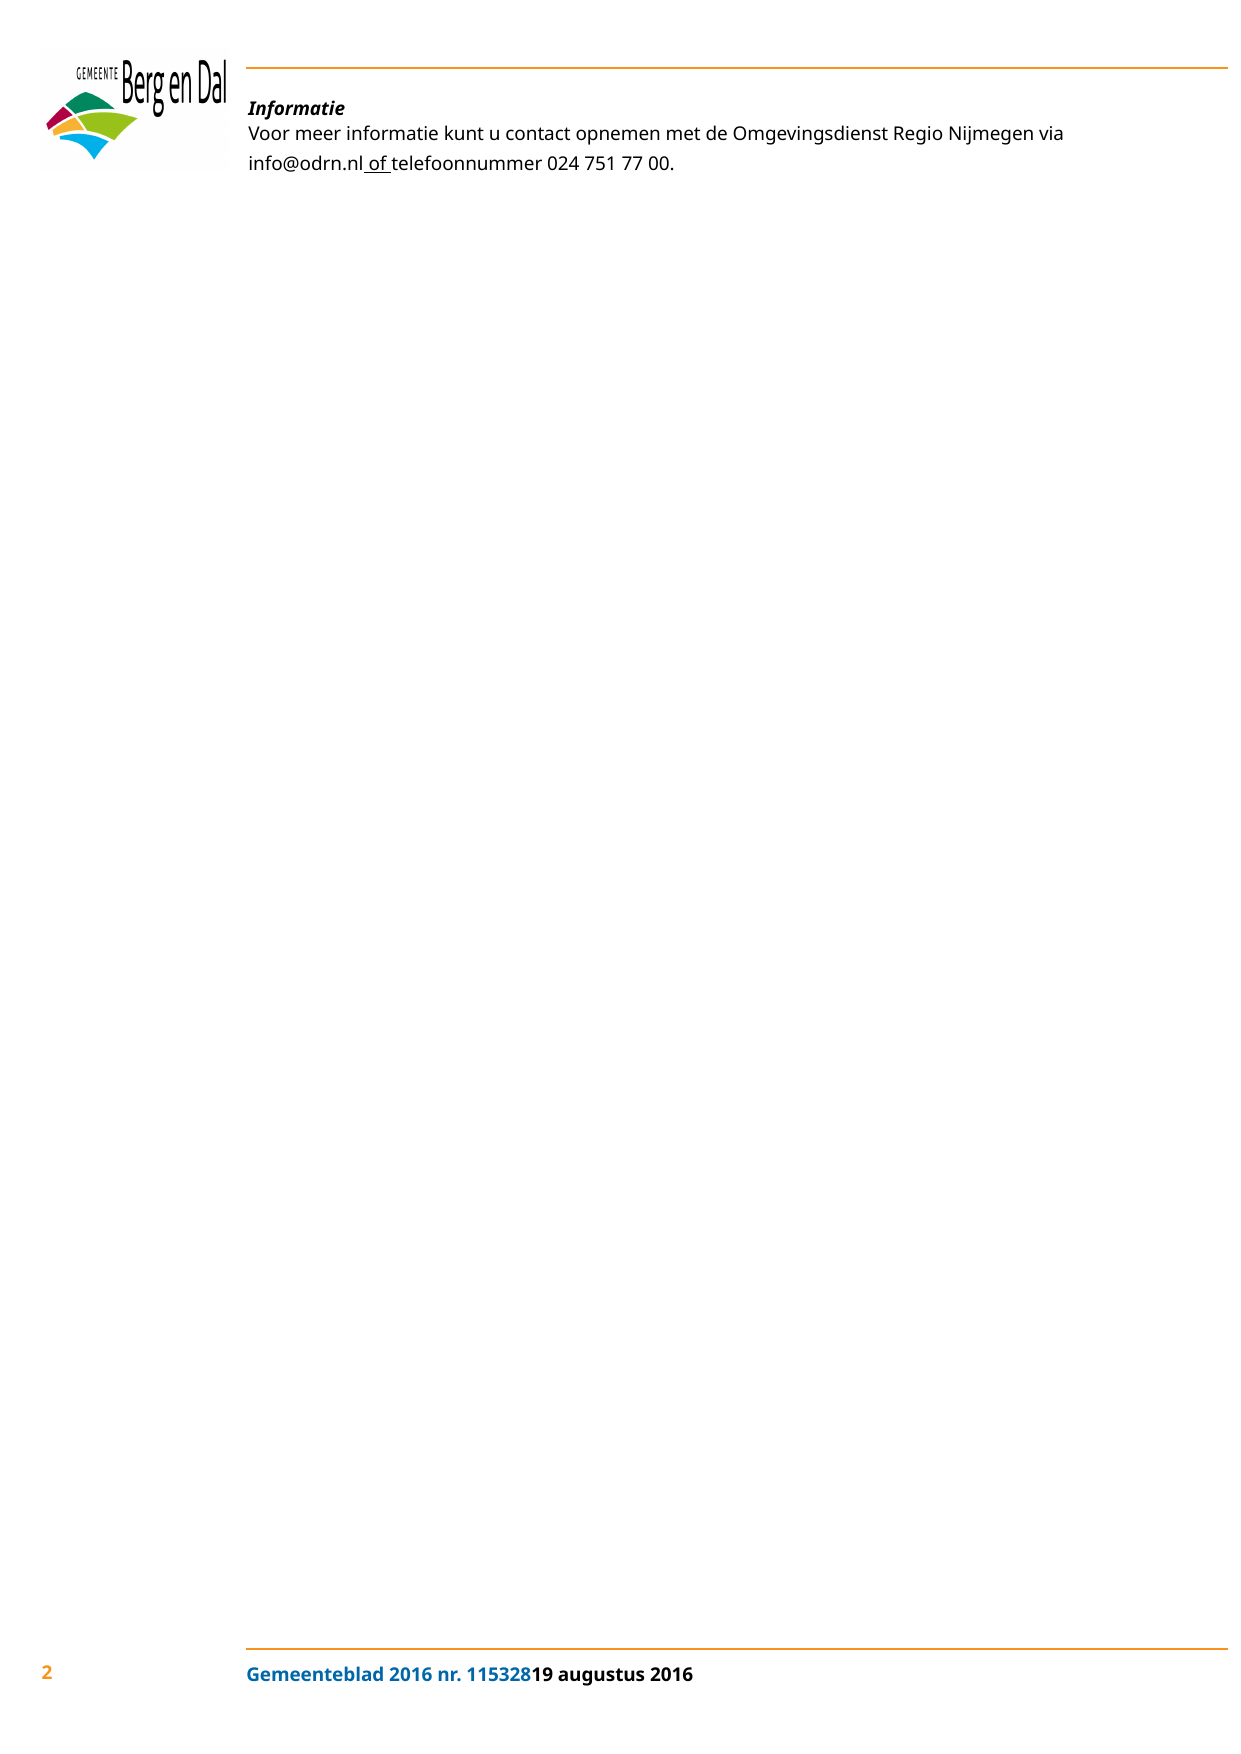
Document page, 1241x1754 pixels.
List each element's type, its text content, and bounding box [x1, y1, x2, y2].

text Informatie [248, 95, 1152, 121]
picture [41, 47, 231, 172]
text Voor meer informatie kunt u contact opnemen met de Omgevingsdienst Regio Nijmegen via info@odrn.nl of telefoonnummer 024 751 77 00. [248, 121, 1152, 176]
